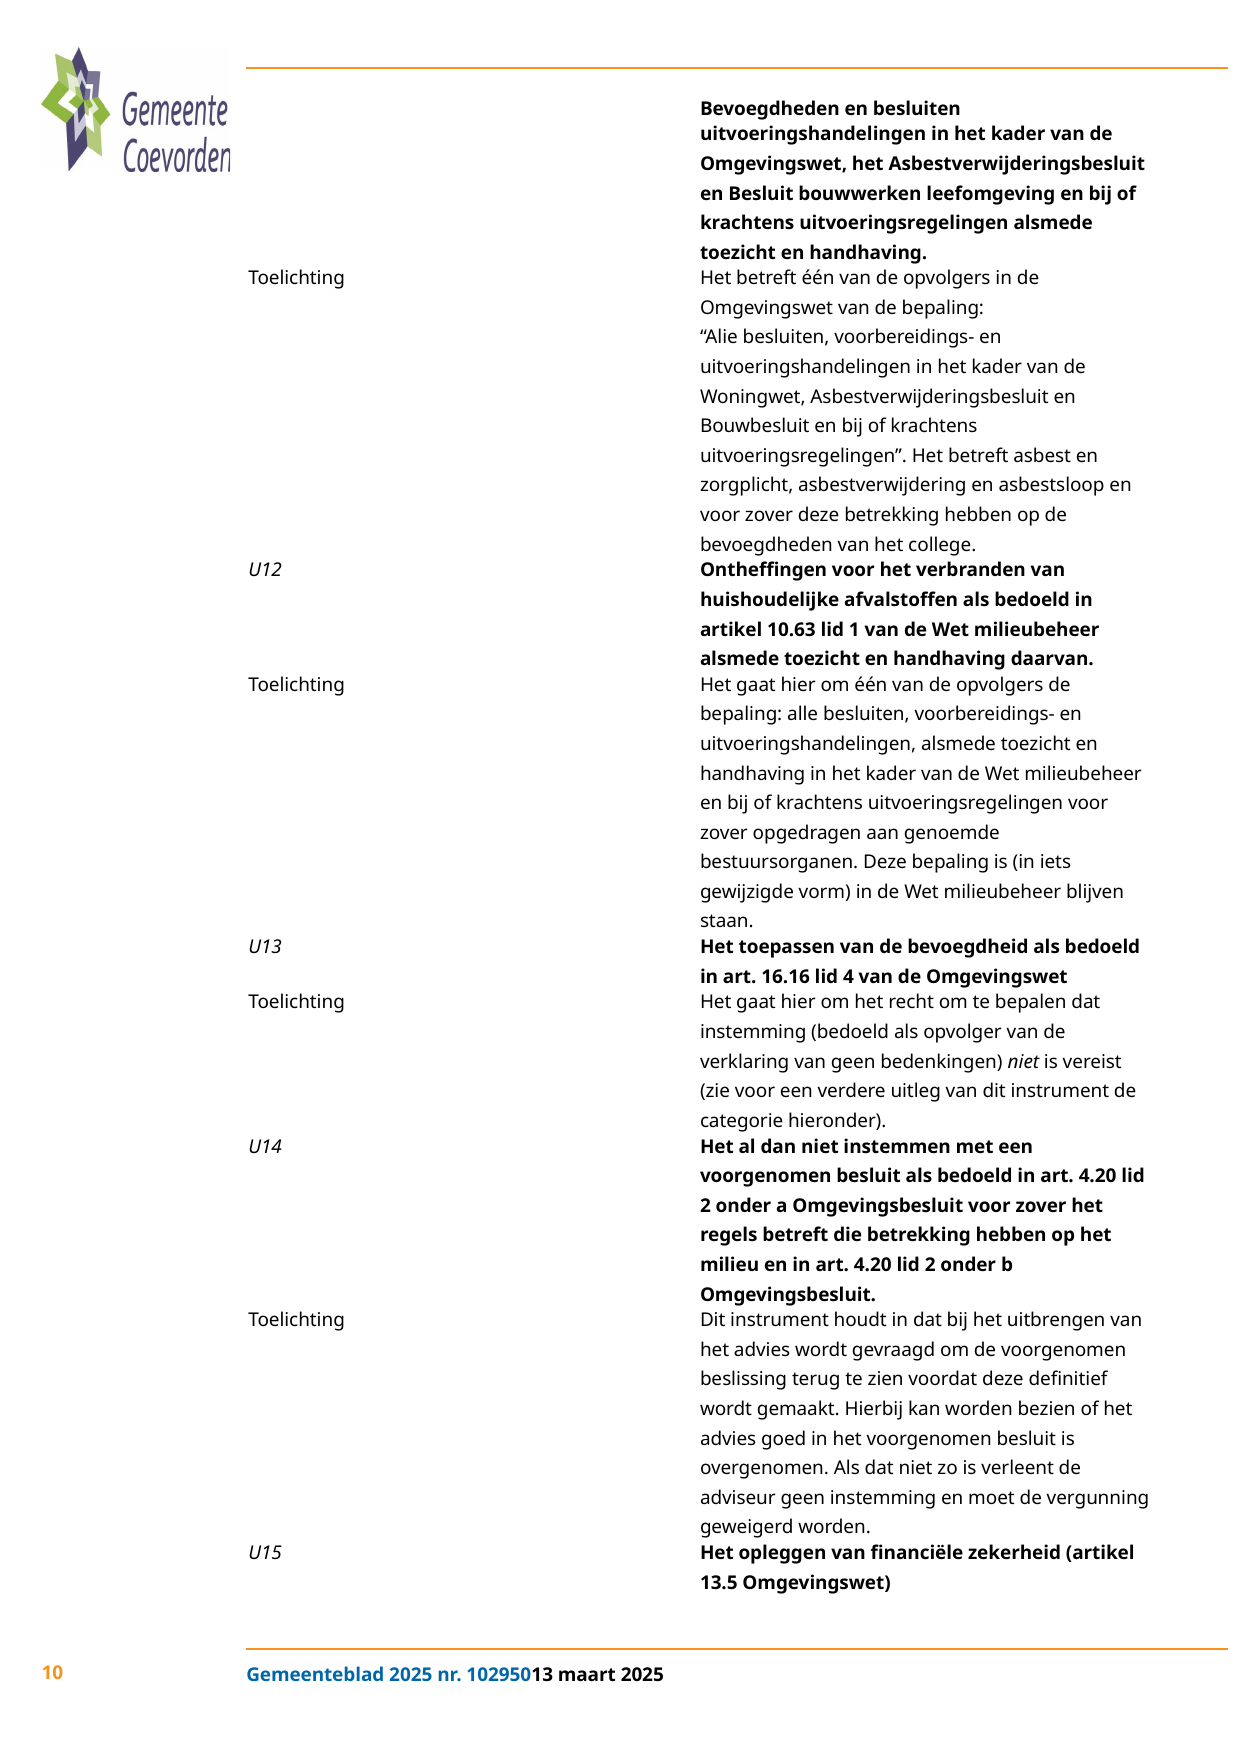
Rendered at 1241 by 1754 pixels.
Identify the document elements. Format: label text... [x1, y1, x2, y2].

table_cell U13 [248, 934, 700, 989]
table_cell U12 [248, 557, 700, 671]
table_header [248, 95, 700, 121]
table_cell U15 [248, 1539, 700, 1594]
table_cell Toelichting [248, 265, 700, 557]
table_cell [248, 1595, 700, 1612]
table_cell Het al dan niet instemmen met een voorgenomen besluit als bedoeld in art. 4.20 lid 2 onder a Omgevingsbesluit voor zover het regels betreft die betrekking hebben op het milieu en in art. 4.20 lid 2 onder b Omgevingsbesluit. [700, 1133, 1152, 1306]
table_cell Ontheffingen voor het verbranden van huishoudelijke afvalstoffen als bedoeld in artikel 10.63 lid 1 van de Wet milieubeheer alsmede toezicht en handhaving daarvan. [700, 557, 1152, 671]
table_cell [248, 121, 700, 264]
table_cell Toelichting [248, 1306, 700, 1539]
table_cell Toelichting [248, 989, 700, 1133]
table_cell U14 [248, 1133, 700, 1306]
table_cell Het betreft één van de opvolgers in de Omgevingswet van de bepaling: “Alie besluiten, voorbereidings- en uitvoeringshandelingen in het kader van de Woningwet, Asbestverwijderingsbesluit en Bouwbesluit en bij of krachtens uitvoeringsregelingen”. Het betreft asbest en zorgplicht, asbestverwijdering en asbestsloop en voor zover deze betrekking hebben op de bevoegdheden van het college. [700, 265, 1152, 557]
table_cell Dit instrument houdt in dat bij het uitbrengen van het advies wordt gevraagd om de voorgenomen beslissing terug te zien voordat deze definitief wordt gemaakt. Hierbij kan worden bezien of het advies goed in het voorgenomen besluit is overgenomen. Als dat niet zo is verleent de adviseur geen instemming en moet de vergunning geweigerd worden. [700, 1306, 1152, 1539]
table_cell Het gaat hier om het recht om te bepalen dat instemming (bedoeld als opvolger van de verklaring van geen bedenkingen) niet is vereist (zie voor een verdere uitleg van dit instrument de categorie hieronder). [700, 989, 1152, 1133]
table_cell Het gaat hier om één van de opvolgers de bepaling: alle besluiten, voorbereidings- en uitvoeringshandelingen, alsmede toezicht en handhaving in het kader van de Wet milieubeheer en bij of krachtens uitvoeringsregelingen voor zover opgedragen aan genoemde bestuursorganen. Deze bepaling is (in iets gewijzigde vorm) in de Wet milieubeheer blijven staan. [700, 671, 1152, 933]
table_cell Het toepassen van de bevoegdheid als bedoeld in art. 16.16 lid 4 van de Omgevingswet [700, 934, 1152, 989]
table_cell Toelichting [248, 671, 700, 933]
table_cell uitvoeringshandelingen in het kader van de Omgevingswet, het Asbestverwijderingsbesluit en Besluit bouwwerken leefomgeving en bij of krachtens uitvoeringsregelingen alsmede toezicht en handhaving. [700, 121, 1152, 264]
table_cell Het opleggen van financiële zekerheid (artikel 13.5 Omgevingswet) [700, 1539, 1152, 1594]
table_header Bevoegdheden en besluiten [700, 95, 1152, 121]
picture [41, 47, 231, 172]
